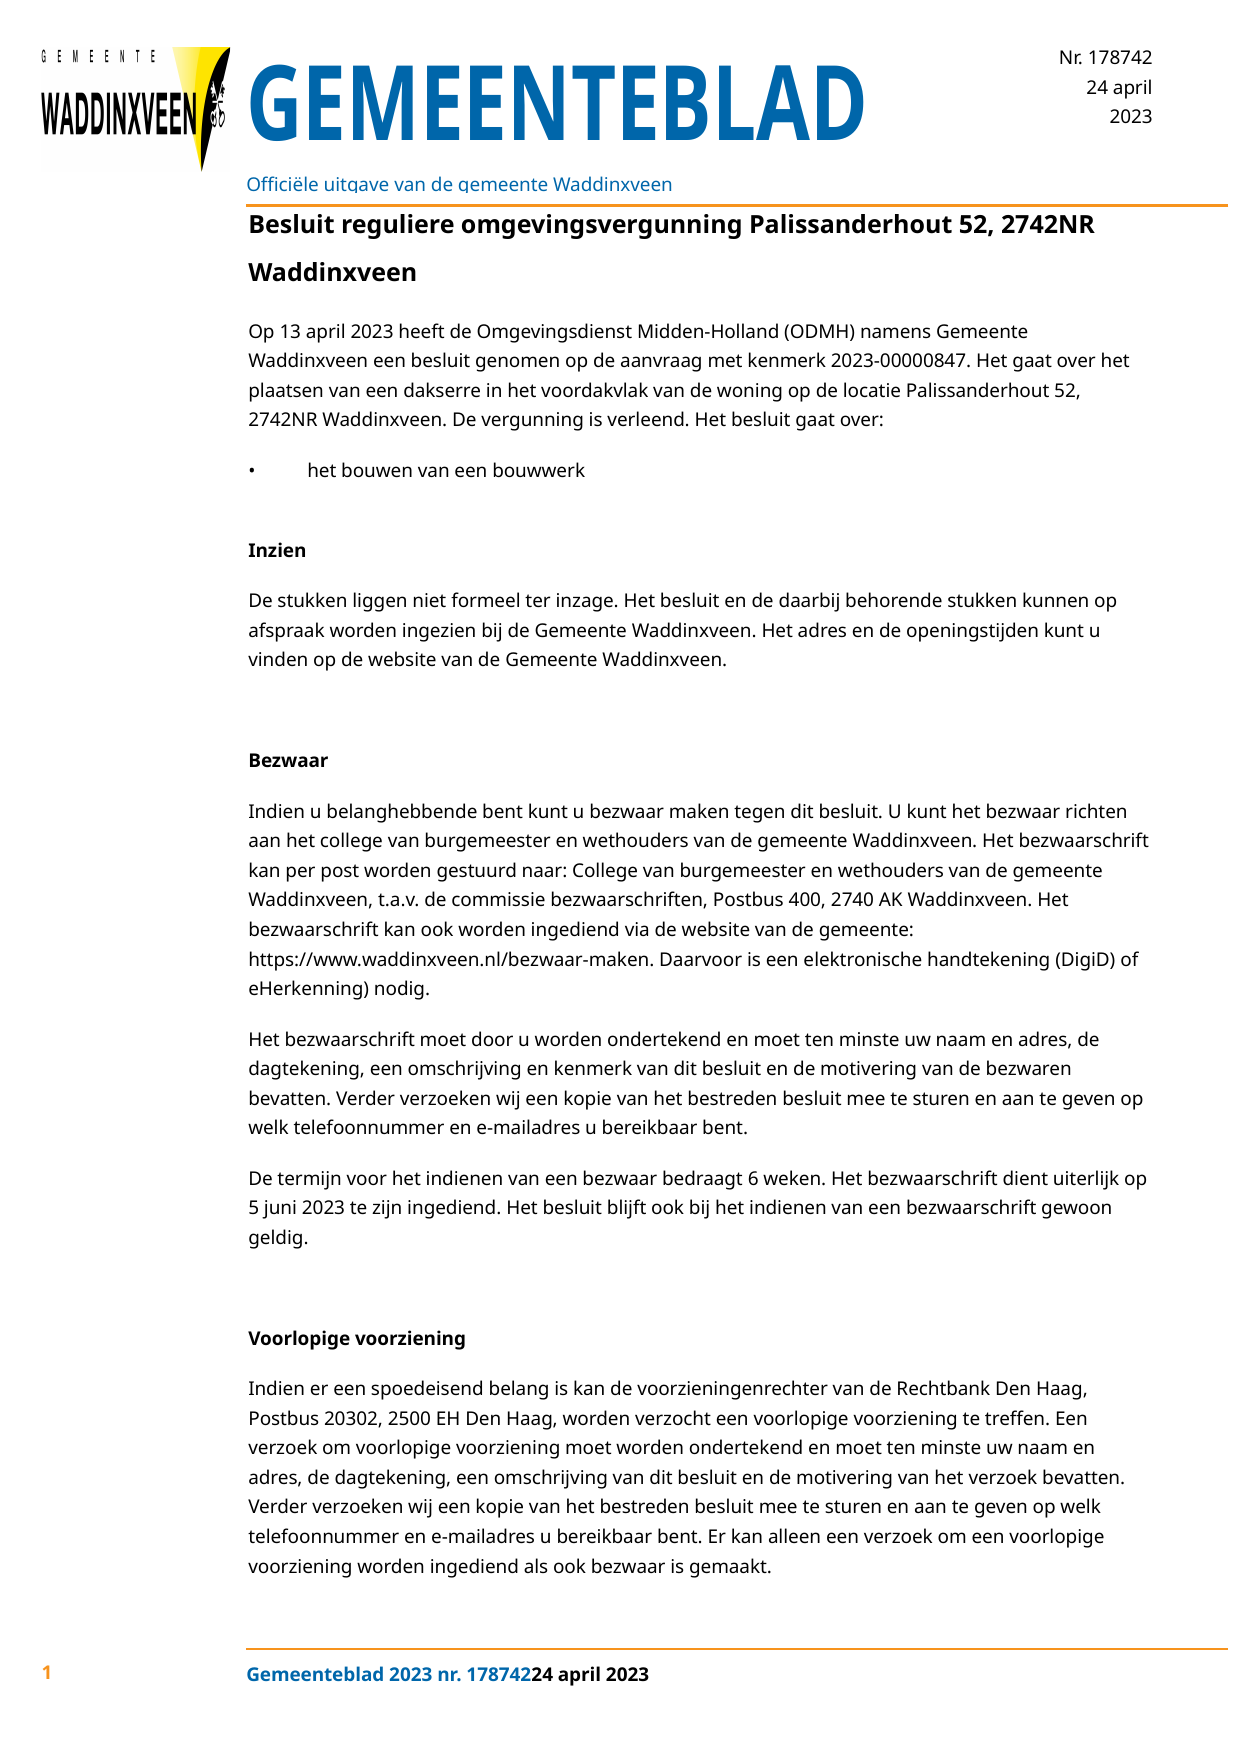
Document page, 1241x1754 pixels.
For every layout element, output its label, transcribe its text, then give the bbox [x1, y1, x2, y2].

text Het bezwaarschrift moet door u worden ondertekend en moet ten minste uw naam en adres, de dagtekening, een omschrijving en kenmerk van dit besluit en de motivering van de bezwaren bevatten. Verder verzoeken wij een kopie van het bestreden besluit mee te sturen en aan te geven op welk telefoonnummer en e-mailadres u bereikbaar bent. [248, 1026, 1152, 1140]
text Besluit reguliere omgevingsvergunning Palissanderhout 52, 2742NR Waddinxveen [248, 207, 1152, 288]
text De stukken liggen niet formeel ter inzage. Het besluit en de daarbij behorende stukken kunnen op afspraak worden ingezien bij de Gemeente Waddinxveen. Het adres en de openingstijden kunt u vinden op de website van de Gemeente Waddinxveen. [248, 587, 1152, 672]
text Bezwaar [248, 747, 1152, 773]
list het bouwen van een bouwwerk [248, 457, 1152, 483]
text Op 13 april 2023 heeft de Omgevingsdienst Midden-Holland (ODMH) namens Gemeente Waddinxveen een besluit genomen op de aanvraag met kenmerk 2023-00000847. Het gaat over het plaatsen van een dakserre in het voordakvlak van de woning op de locatie Palissanderhout 52, 2742NR Waddinxveen. De vergunning is verleend. Het besluit gaat over: [248, 318, 1152, 432]
text Voorlopige voorziening [248, 1325, 1152, 1351]
text Indien er een spoedeisend belang is kan de voorzieningenrechter van de Rechtbank Den Haag, Postbus 20302, 2500 EH Den Haag, worden verzocht een voorlopige voorziening te treffen. Een verzoek om voorlopige voorziening moet worden ondertekend en moet ten minste uw naam en adres, de dagtekening, een omschrijving van dit besluit en de motivering van het verzoek bevatten. Verder verzoeken wij een kopie van het bestreden besluit mee te sturen en aan te geven op welk telefoonnummer en e-mailadres u bereikbaar bent. Er kan alleen een verzoek om een voorlopige voorziening worden ingediend als ook bezwaar is gemaakt. [248, 1375, 1152, 1579]
text De termijn voor het indienen van een bezwaar bedraagt 6 weken. Het bezwaarschrift dient uiterlijk op 5 juni 2023 te zijn ingediend. Het besluit blijft ook bij het indienen van een bezwaarschrift gewoon geldig. [248, 1165, 1152, 1250]
picture [41, 47, 231, 172]
text Inzien [248, 537, 1152, 563]
text Indien u belanghebbende bent kunt u bezwaar maken tegen dit besluit. U kunt het bezwaar richten aan het college van burgemeester en wethouders van de gemeente Waddinxveen. Het bezwaarschrift kan per post worden gestuurd naar: College van burgemeester en wethouders van de gemeente Waddinxveen, t.a.v. de commissie bezwaarschriften, Postbus 400, 2740 AK Waddinxveen. Het bezwaarschrift kan ook worden ingediend via de website van de gemeente: https://www.waddinxveen.nl/bezwaar-maken. Daarvoor is een elektronische handtekening (DigiD) of eHerkenning) nodig. [248, 798, 1152, 1001]
